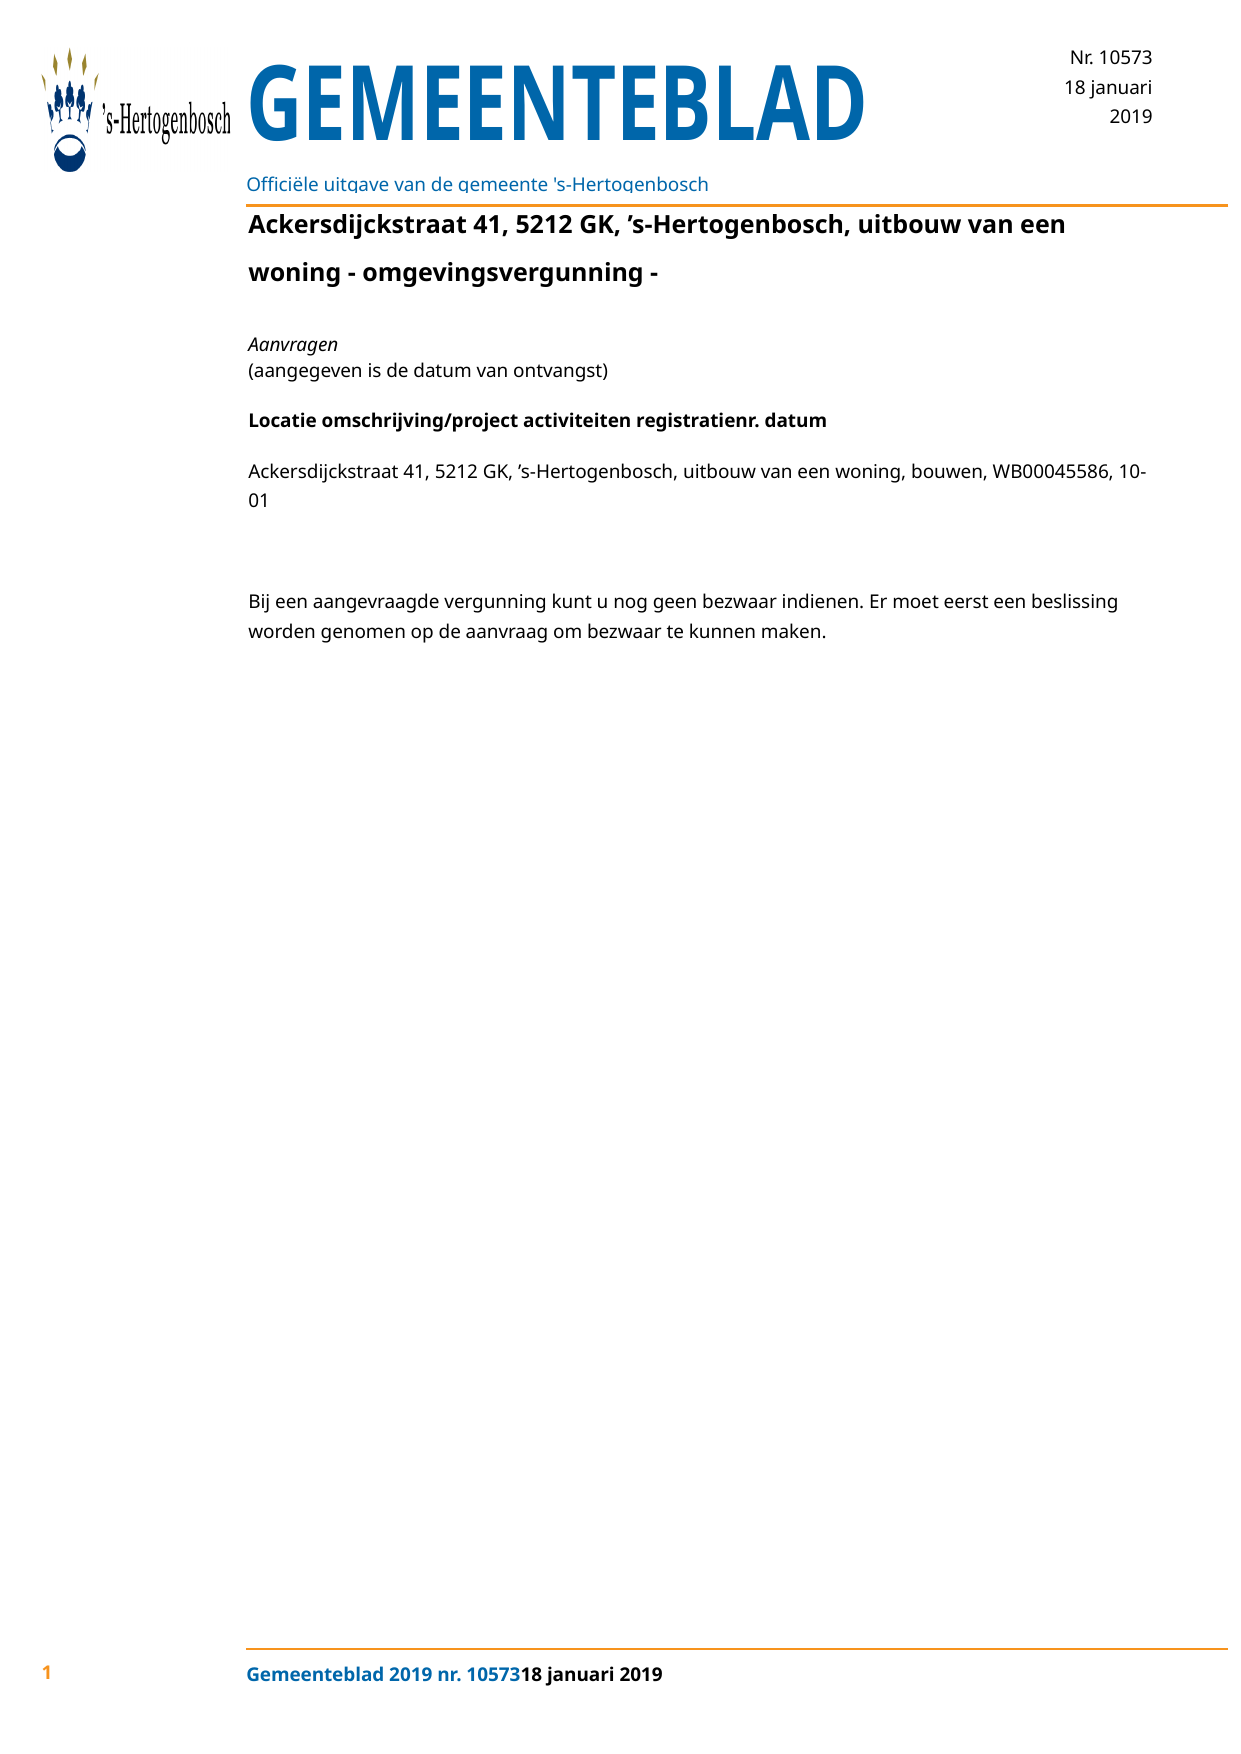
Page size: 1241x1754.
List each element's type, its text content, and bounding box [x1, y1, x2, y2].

text (aangegeven is de datum van ontvangst) [248, 357, 1152, 383]
text Locatie omschrijving/project activiteiten registratienr. datum [248, 408, 1152, 433]
picture [41, 47, 231, 172]
text Aanvragen [248, 331, 1152, 357]
text Bij een aangevraagde vergunning kunt u nog geen bezwaar indienen. Er moet eerst een beslissing worden genomen op de aanvraag om bezwaar te kunnen maken. [248, 588, 1152, 644]
text Ackersdijckstraat 41, 5212 GK, ’s-Hertogenbosch, uitbouw van een woning, bouwen, WB00045586, 10-01 [248, 458, 1152, 513]
text Ackersdijckstraat 41, 5212 GK, ’s-Hertogenbosch, uitbouw van een woning - omgevingsvergunning - [248, 207, 1152, 288]
